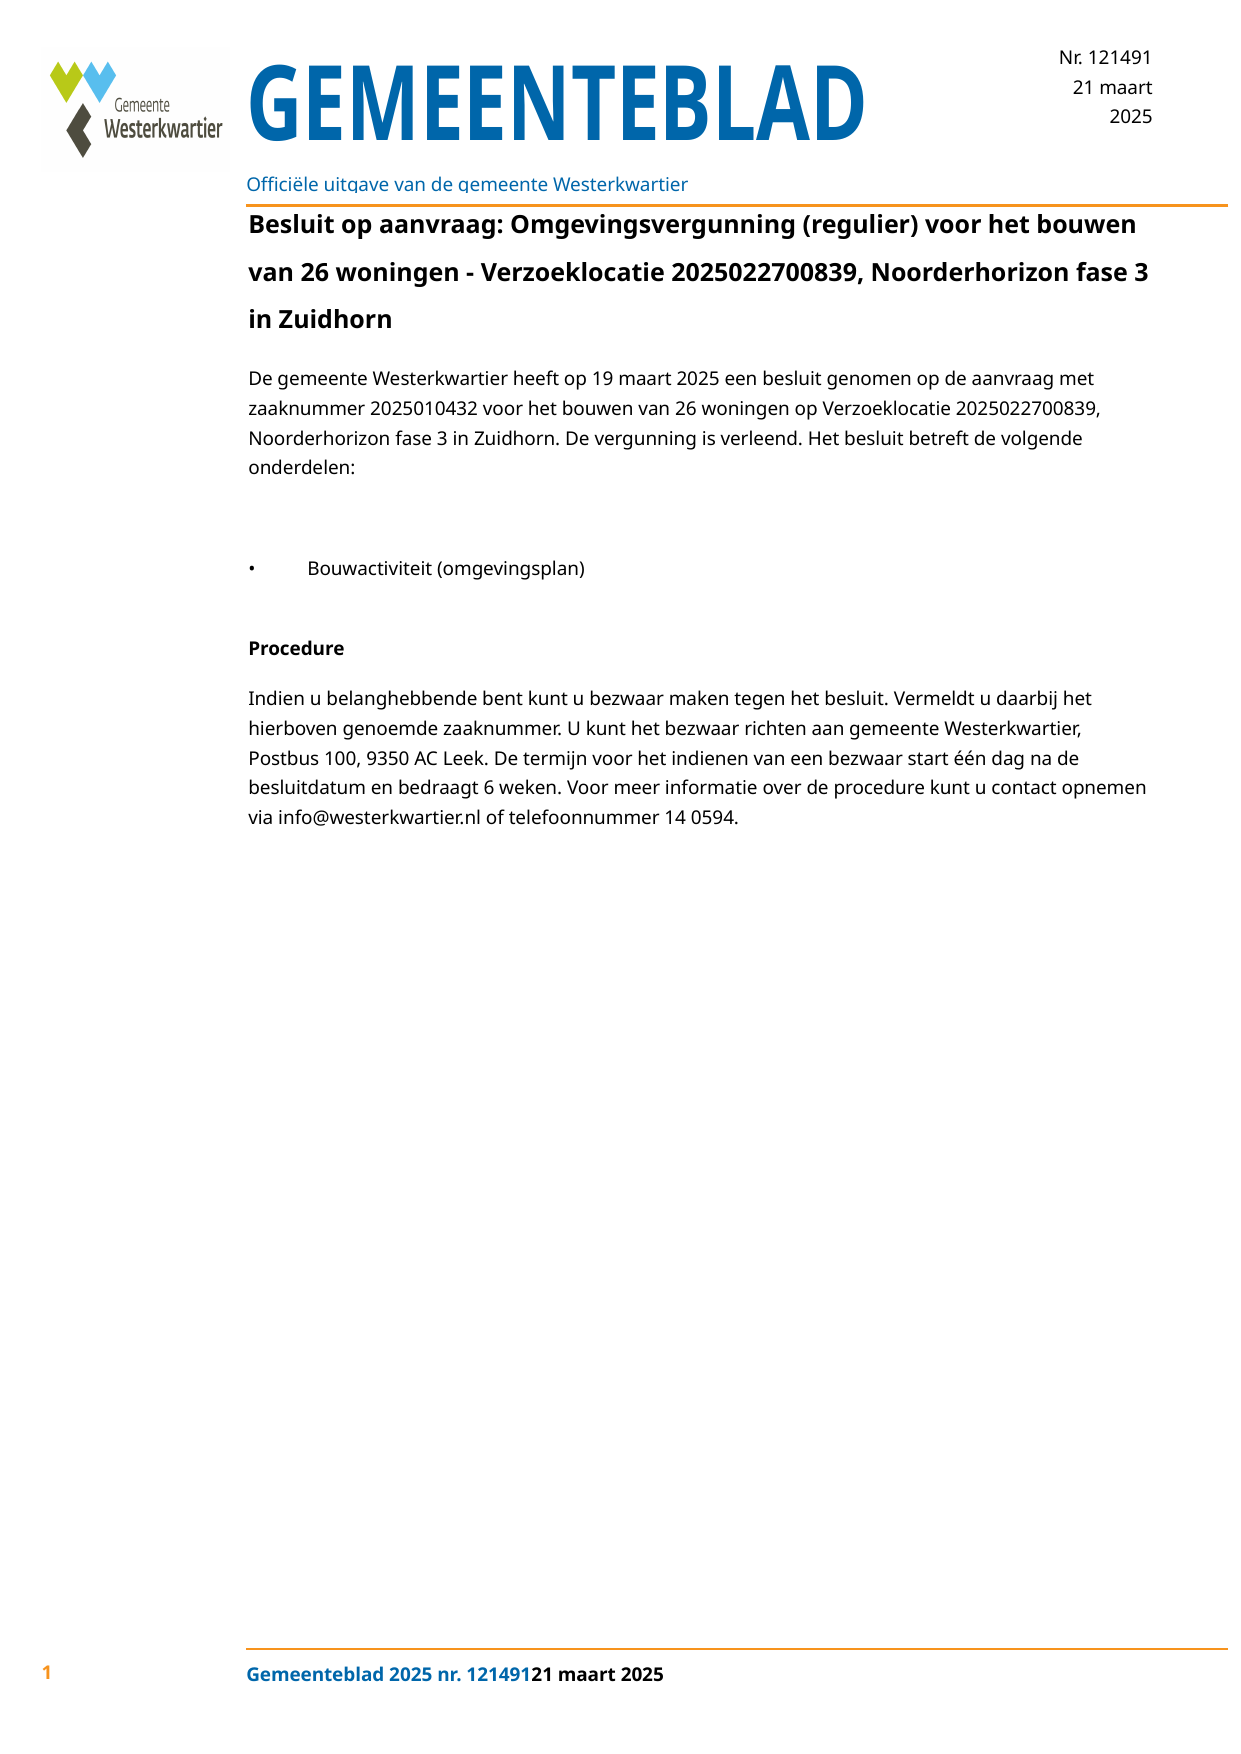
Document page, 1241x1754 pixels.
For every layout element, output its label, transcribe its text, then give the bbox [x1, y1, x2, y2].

text Procedure [248, 635, 1152, 661]
text Indien u belanghebbende bent kunt u bezwaar maken tegen het besluit. Vermeldt u daarbij het hierboven genoemde zaaknummer. U kunt het bezwaar richten aan gemeente Westerkwartier, Postbus 100, 9350 AC Leek. De termijn voor het indienen van een bezwaar start één dag na de besluitdatum en bedraagt 6 weken. Voor meer informatie over de procedure kunt u contact opnemen via info@westerkwartier.nl of telefoonnummer 14 0594. [248, 686, 1152, 829]
text De gemeente Westerkwartier heeft op 19 maart 2025 een besluit genomen op de aanvraag met zaaknummer 2025010432 voor het bouwen van 26 woningen op Verzoeklocatie 2025022700839, Noorderhorizon fase 3 in Zuidhorn. De vergunning is verleend. Het besluit betreft de volgende onderdelen: [248, 366, 1152, 480]
text Besluit op aanvraag: Omgevingsvergunning (regulier) voor het bouwen van 26 woningen - Verzoeklocatie 2025022700839, Noorderhorizon fase 3 in Zuidhorn [248, 207, 1152, 336]
list Bouwactiviteit (omgevingsplan) [248, 555, 1152, 581]
picture [41, 47, 231, 172]
